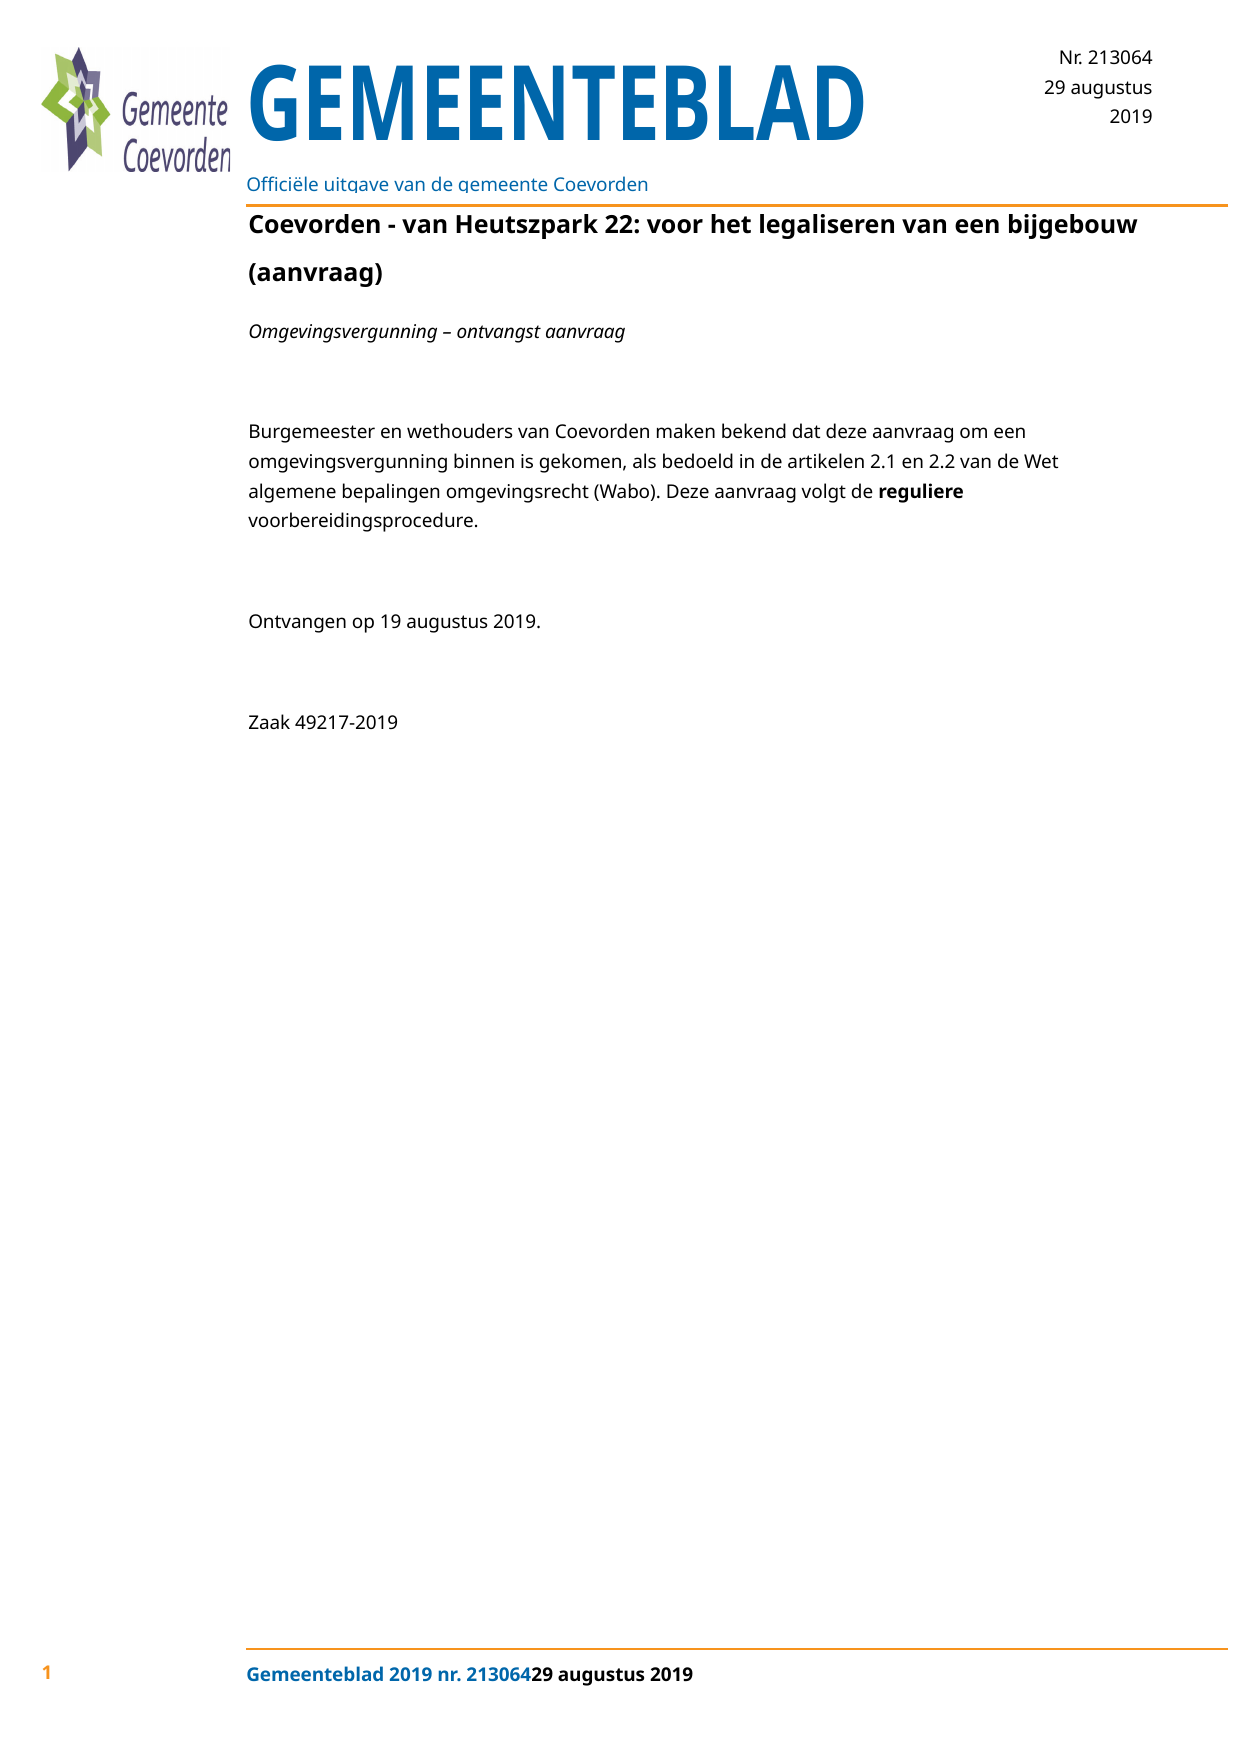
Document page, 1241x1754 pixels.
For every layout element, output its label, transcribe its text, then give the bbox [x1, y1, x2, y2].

picture [41, 47, 231, 172]
text Omgevingsvergunning – ontvangst aanvraag [248, 318, 1152, 344]
text Zaak 49217-2019 [248, 709, 1152, 735]
text Coevorden - van Heutszpark 22: voor het legaliseren van een bijgebouw (aanvraag) [248, 207, 1152, 288]
text Burgemeester en wethouders van Coevorden maken bekend dat deze aanvraag om een omgevingsvergunning binnen is gekomen, als bedoeld in de artikelen 2.1 en 2.2 van de Wet algemene bepalingen omgevingsrecht (Wabo). Deze aanvraag volgt de reguliere voorbereidingsprocedure. [248, 419, 1152, 533]
text Ontvangen op 19 augustus 2019. [248, 608, 1152, 634]
